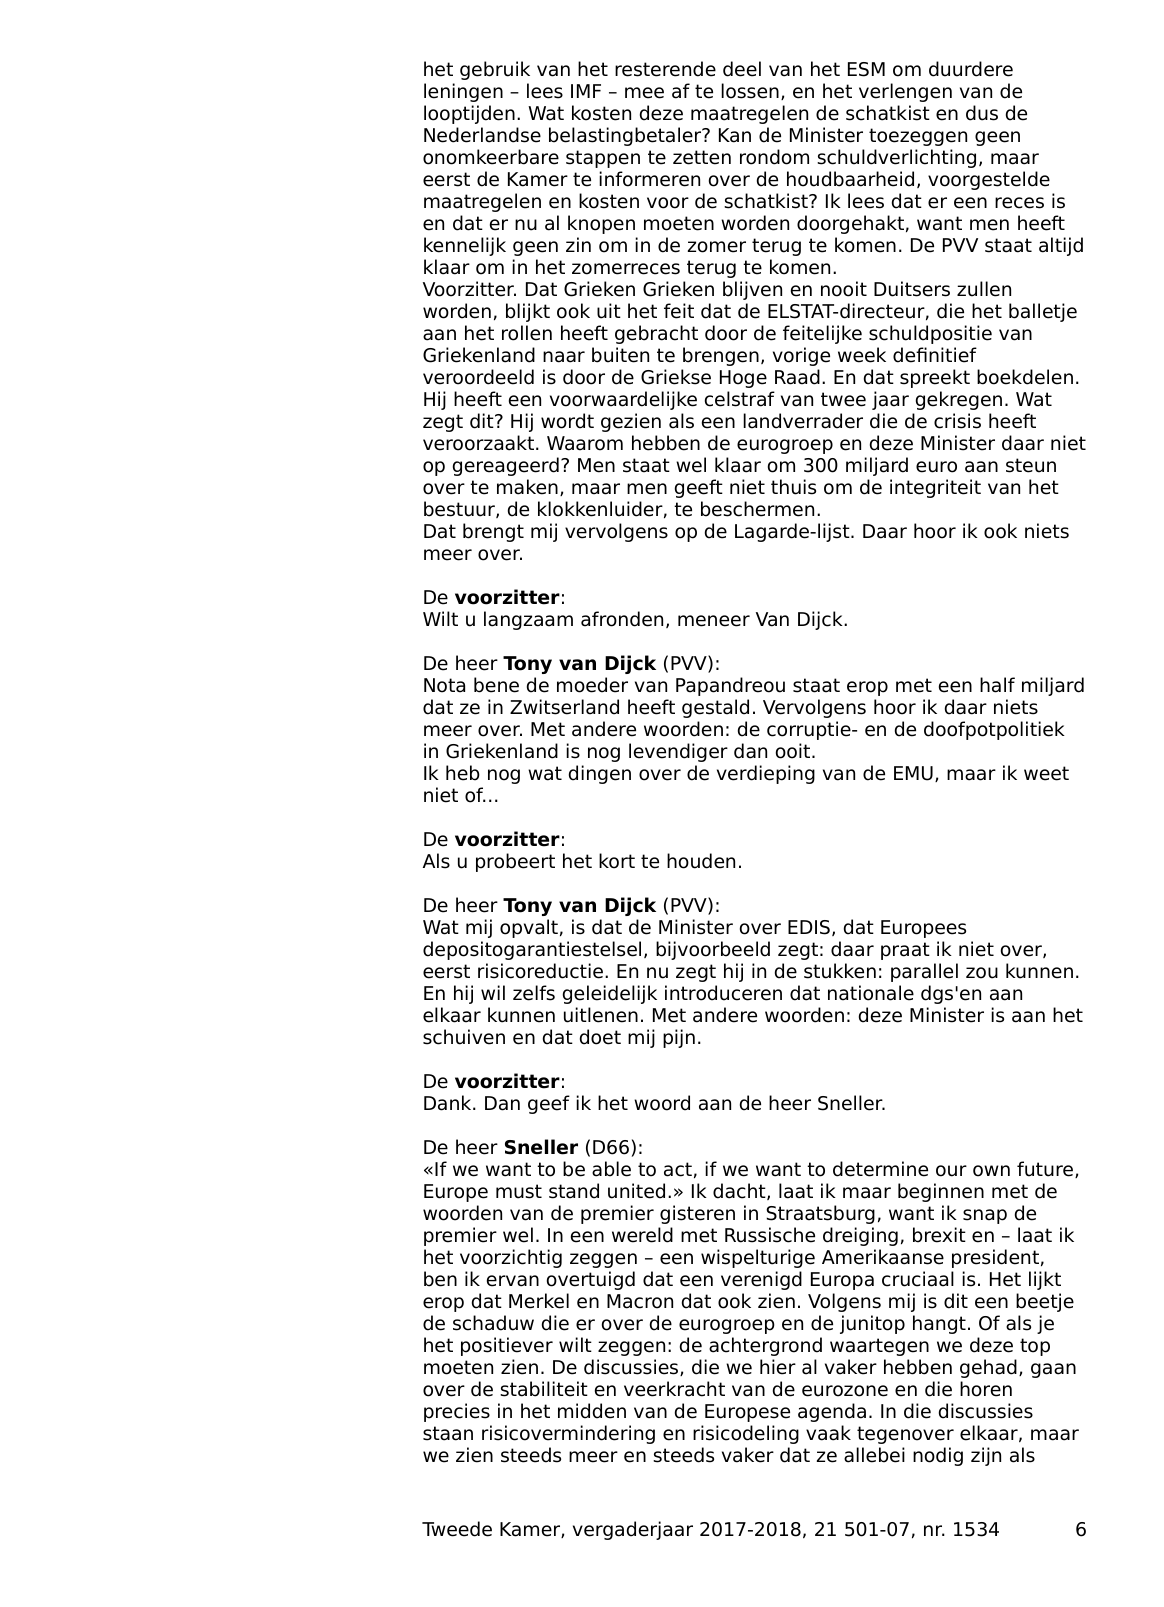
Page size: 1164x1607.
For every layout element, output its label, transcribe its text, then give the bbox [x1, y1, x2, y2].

text Dat brengt mij vervolgens op de Lagarde-lijst. Daar hoor ik ook niets meer over. [422, 521, 1087, 564]
text Wilt u langzaam afronden, meneer Van Dijck. [422, 609, 1087, 631]
text het gebruik van het resterende deel van het ESM om duurdere leningen – lees IMF – mee af te lossen, en het verlengen van de looptijden. Wat kosten deze maatregelen de schatkist en dus de Nederlandse belastingbetaler? Kan de Minister toezeggen geen onomkeerbare stappen te zetten rondom schuldverlichting, maar eerst de Kamer te informeren over de houdbaarheid, voorgestelde maatregelen en kosten voor de schatkist? Ik lees dat er een reces is en dat er nu al knopen moeten worden doorgehakt, want men heeft kennelijk geen zin om in de zomer terug te komen. De PVV staat altijd klaar om in het zomerreces terug te komen. [422, 59, 1087, 279]
text «If we want to be able to act, if we want to determine our own future, Europe must stand united.» Ik dacht, laat ik maar beginnen met de woorden van de premier gisteren in Straatsburg, want ik snap de premier wel. In een wereld met Russische dreiging, brexit en – laat ik het voorzichtig zeggen – een wispelturige Amerikaanse president, ben ik ervan overtuigd dat een verenigd Europa cruciaal is. Het lijkt erop dat Merkel en Macron dat ook zien. Volgens mij is dit een beetje de schaduw die er over de eurogroep en de junitop hangt. Of als je het positiever wilt zeggen: de achtergrond waartegen we deze top moeten zien. De discussies, die we hier al vaker hebben gehad, gaan over de stabiliteit en veerkracht van de eurozone en die horen precies in het midden van de Europese agenda. In die discussies staan risicovermindering en risicodeling vaak tegenover elkaar, maar we zien steeds meer en steeds vaker dat ze allebei nodig zijn als [422, 1159, 1087, 1467]
text Dank. Dan geef ik het woord aan de heer Sneller. [422, 1093, 1087, 1115]
text De heer Tony van Dijck (PVV): [422, 653, 1087, 675]
text De voorzitter: [422, 829, 1087, 851]
text Voorzitter. Dat Grieken Grieken blijven en nooit Duitsers zullen worden, blijkt ook uit het feit dat de ELSTAT-directeur, die het balletje aan het rollen heeft gebracht door de feitelijke schuldpositie van Griekenland naar buiten te brengen, vorige week definitief veroordeeld is door de Griekse Hoge Raad. En dat spreekt boekdelen. Hij heeft een voorwaardelijke celstraf van twee jaar gekregen. Wat zegt dit? Hij wordt gezien als een landverrader die de crisis heeft veroorzaakt. Waarom hebben de eurogroep en deze Minister daar niet op gereageerd? Men staat wel klaar om 300 miljard euro aan steun over te maken, maar men geeft niet thuis om de integriteit van het bestuur, de klokkenluider, te beschermen. [422, 279, 1087, 521]
text De voorzitter: [422, 587, 1087, 609]
text Wat mij opvalt, is dat de Minister over EDIS, dat Europees depositogarantiestelsel, bijvoorbeeld zegt: daar praat ik niet over, eerst risicoreductie. En nu zegt hij in de stukken: parallel zou kunnen. En hij wil zelfs geleidelijk introduceren dat nationale dgs'en aan elkaar kunnen uitlenen. Met andere woorden: deze Minister is aan het schuiven en dat doet mij pijn. [422, 917, 1087, 1049]
text Nota bene de moeder van Papandreou staat erop met een half miljard dat ze in Zwitserland heeft gestald. Vervolgens hoor ik daar niets meer over. Met andere woorden: de corruptie- en de doofpotpolitiek in Griekenland is nog levendiger dan ooit. [422, 675, 1087, 763]
text De voorzitter: [422, 1071, 1087, 1093]
text Als u probeert het kort te houden. [422, 851, 1087, 873]
text De heer Sneller (D66): [422, 1137, 1087, 1159]
text De heer Tony van Dijck (PVV): [422, 895, 1087, 917]
text Ik heb nog wat dingen over de verdieping van de EMU, maar ik weet niet of... [422, 763, 1087, 807]
